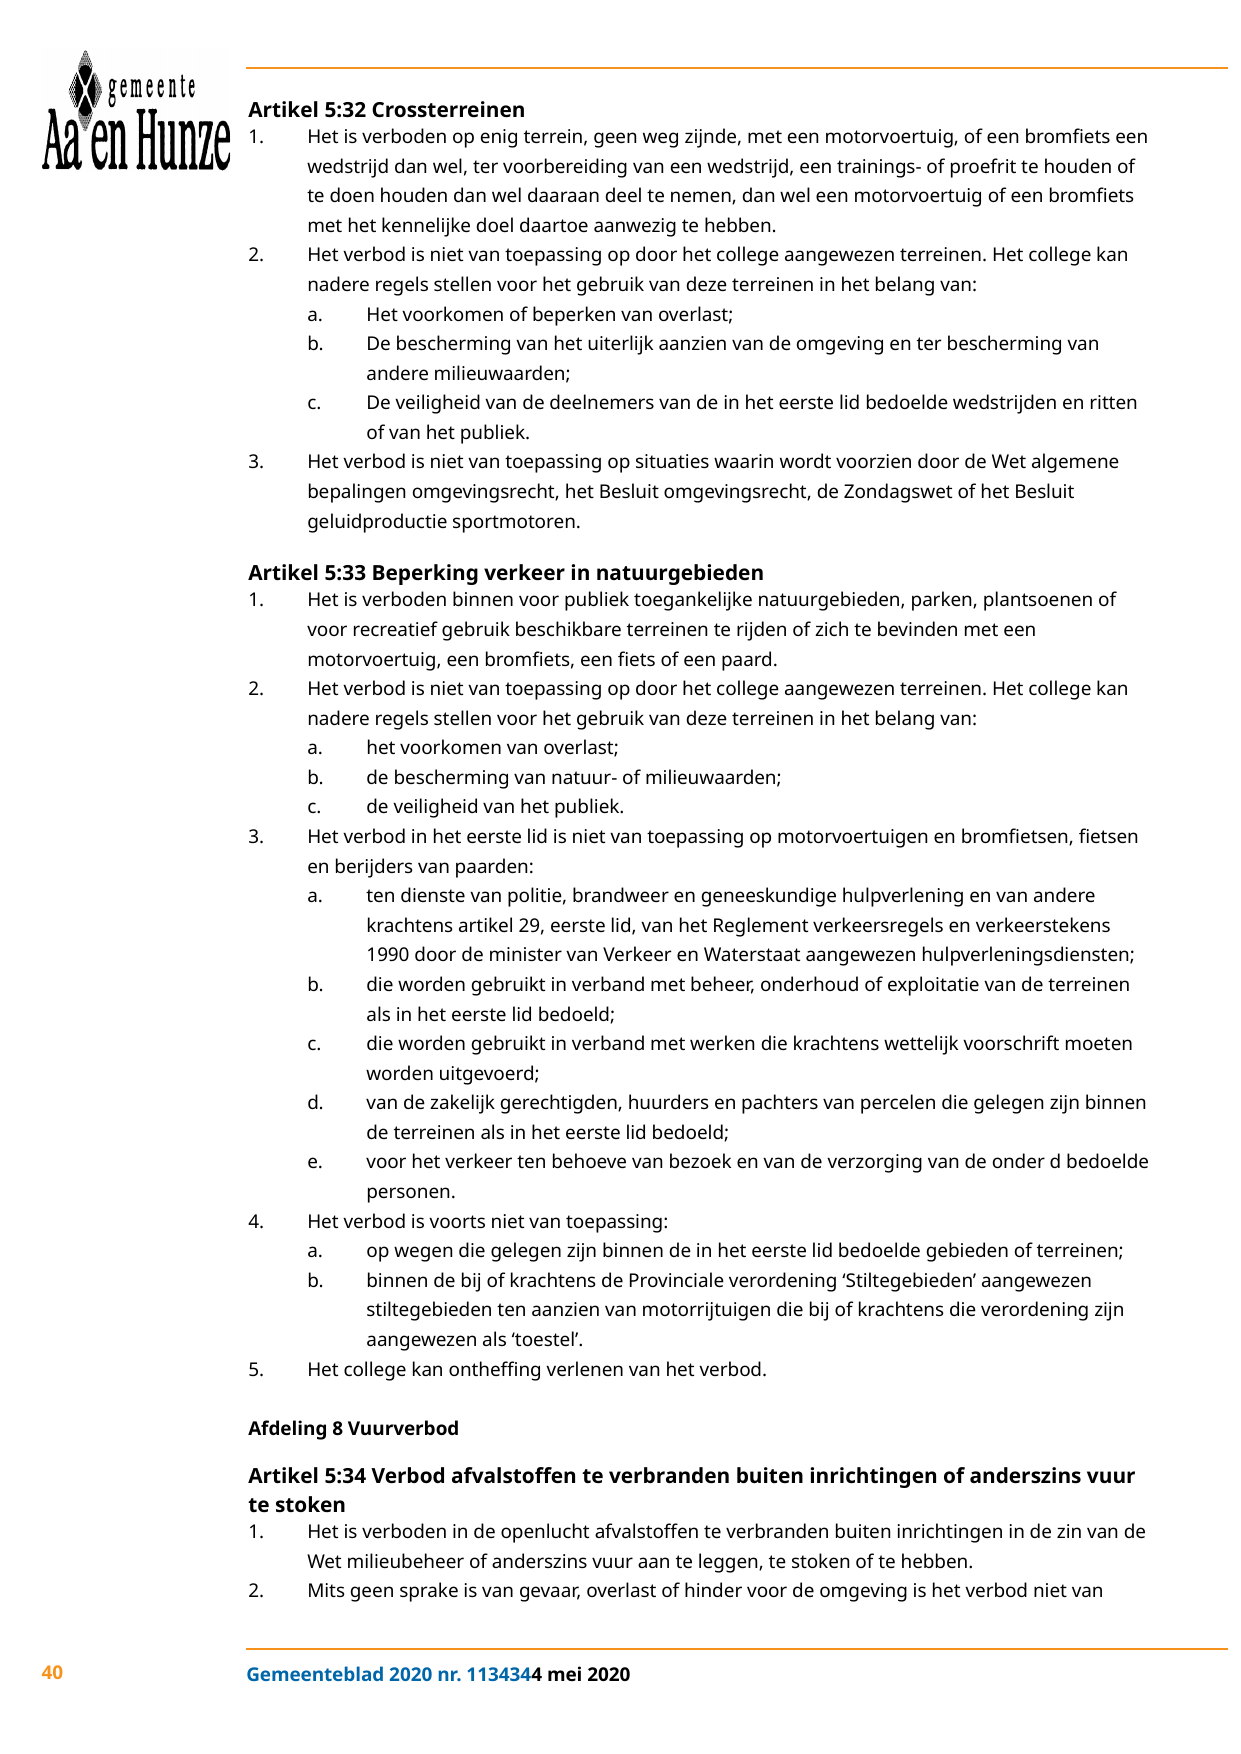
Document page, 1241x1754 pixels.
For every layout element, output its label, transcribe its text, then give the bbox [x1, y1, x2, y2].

text Artikel 5:32 Crossterreinen [248, 95, 1152, 123]
list Het verbod is niet van toepassing op situaties waarin wordt voorzien door de Wet algemene bepalingen omgevingsrecht, het Besluit omgevingsrecht, de Zondagswet of het Besluit geluidproductie sportmotoren. [248, 449, 1152, 533]
picture [41, 47, 231, 172]
list het voorkomen van overlast; [307, 734, 1152, 760]
text Afdeling 8 Vuurverbod [248, 1415, 1152, 1441]
list De bescherming van het uiterlijk aanzien van de omgeving en ter bescherming van andere milieuwaarden; [307, 330, 1152, 386]
list Het is verboden op enig terrein, geen weg zijnde, met een motorvoertuig, of een bromfiets een wedstrijd dan wel, ter voorbereiding van een wedstrijd, een trainings- of proefrit te houden of te doen houden dan wel daaraan deel te nemen, dan wel een motorvoertuig of een bromfiets met het kennelijke doel daartoe aanwezig te hebben. [248, 123, 1152, 238]
list Het verbod is niet van toepassing op door het college aangewezen terreinen. Het college kan nadere regels stellen voor het gebruik van deze terreinen in het belang van: [248, 675, 1152, 731]
list De veiligheid van de deelnemers van de in het eerste lid bedoelde wedstrijden en ritten of van het publiek. [307, 389, 1152, 445]
text Artikel 5:33 Beperking verkeer in natuurgebieden [248, 558, 1152, 587]
list voor het verkeer ten behoeve van bezoek en van de verzorging van de onder d bedoelde personen. [307, 1149, 1152, 1204]
list de veiligheid van het publiek. [307, 794, 1152, 819]
list van de zakelijk gerechtigden, huurders en pachters van percelen die gelegen zijn binnen de terreinen als in het eerste lid bedoeld; [307, 1089, 1152, 1145]
list Het verbod in het eerste lid is niet van toepassing op motorvoertuigen en bromfietsen, fietsen en berijders van paarden: [248, 823, 1152, 879]
list de bescherming van natuur- of milieuwaarden; [307, 764, 1152, 790]
list die worden gebruikt in verband met beheer, onderhoud of exploitatie van de terreinen als in het eerste lid bedoeld; [307, 971, 1152, 1027]
list die worden gebruikt in verband met werken die krachtens wettelijk voorschrift moeten worden uitgevoerd; [307, 1030, 1152, 1086]
list binnen de bij of krachtens de Provinciale verordening ‘Stiltegebieden’ aangewezen stiltegebieden ten aanzien van motorrijtuigen die bij of krachtens die verordening zijn aangewezen als ‘toestel’. [307, 1267, 1152, 1352]
text Artikel 5:34 Verbod afvalstoffen te verbranden buiten inrichtingen of anderszins vuur te stoken [248, 1462, 1152, 1518]
list Het is verboden in de openlucht afvalstoffen te verbranden buiten inrichtingen in de zin van de Wet milieubeheer of anderszins vuur aan te leggen, te stoken of te hebben. [248, 1518, 1152, 1574]
list Het voorkomen of beperken van overlast; [307, 301, 1152, 326]
list op wegen die gelegen zijn binnen de in het eerste lid bedoelde gebieden of terreinen; [307, 1237, 1152, 1263]
list Het is verboden binnen voor publiek toegankelijke natuurgebieden, parken, plantsoenen of voor recreatief gebruik beschikbare terreinen te rijden of zich te bevinden met een motorvoertuig, een bromfiets, een fiets of een paard. [248, 587, 1152, 672]
list Het verbod is niet van toepassing op door het college aangewezen terreinen. Het college kan nadere regels stellen voor het gebruik van deze terreinen in het belang van: [248, 242, 1152, 297]
list Mits geen sprake is van gevaar, overlast of hinder voor de omgeving is het verbod niet van [248, 1578, 1152, 1603]
list Het verbod is voorts niet van toepassing: [248, 1208, 1152, 1234]
list Het college kan ontheffing verlenen van het verbod. [248, 1356, 1152, 1382]
list ten dienste van politie, brandweer en geneeskundige hulpverlening en van andere krachtens artikel 29, eerste lid, van het Reglement verkeersregels en verkeerstekens 1990 door de minister van Verkeer en Waterstaat aangewezen hulpverleningsdiensten; [307, 882, 1152, 967]
